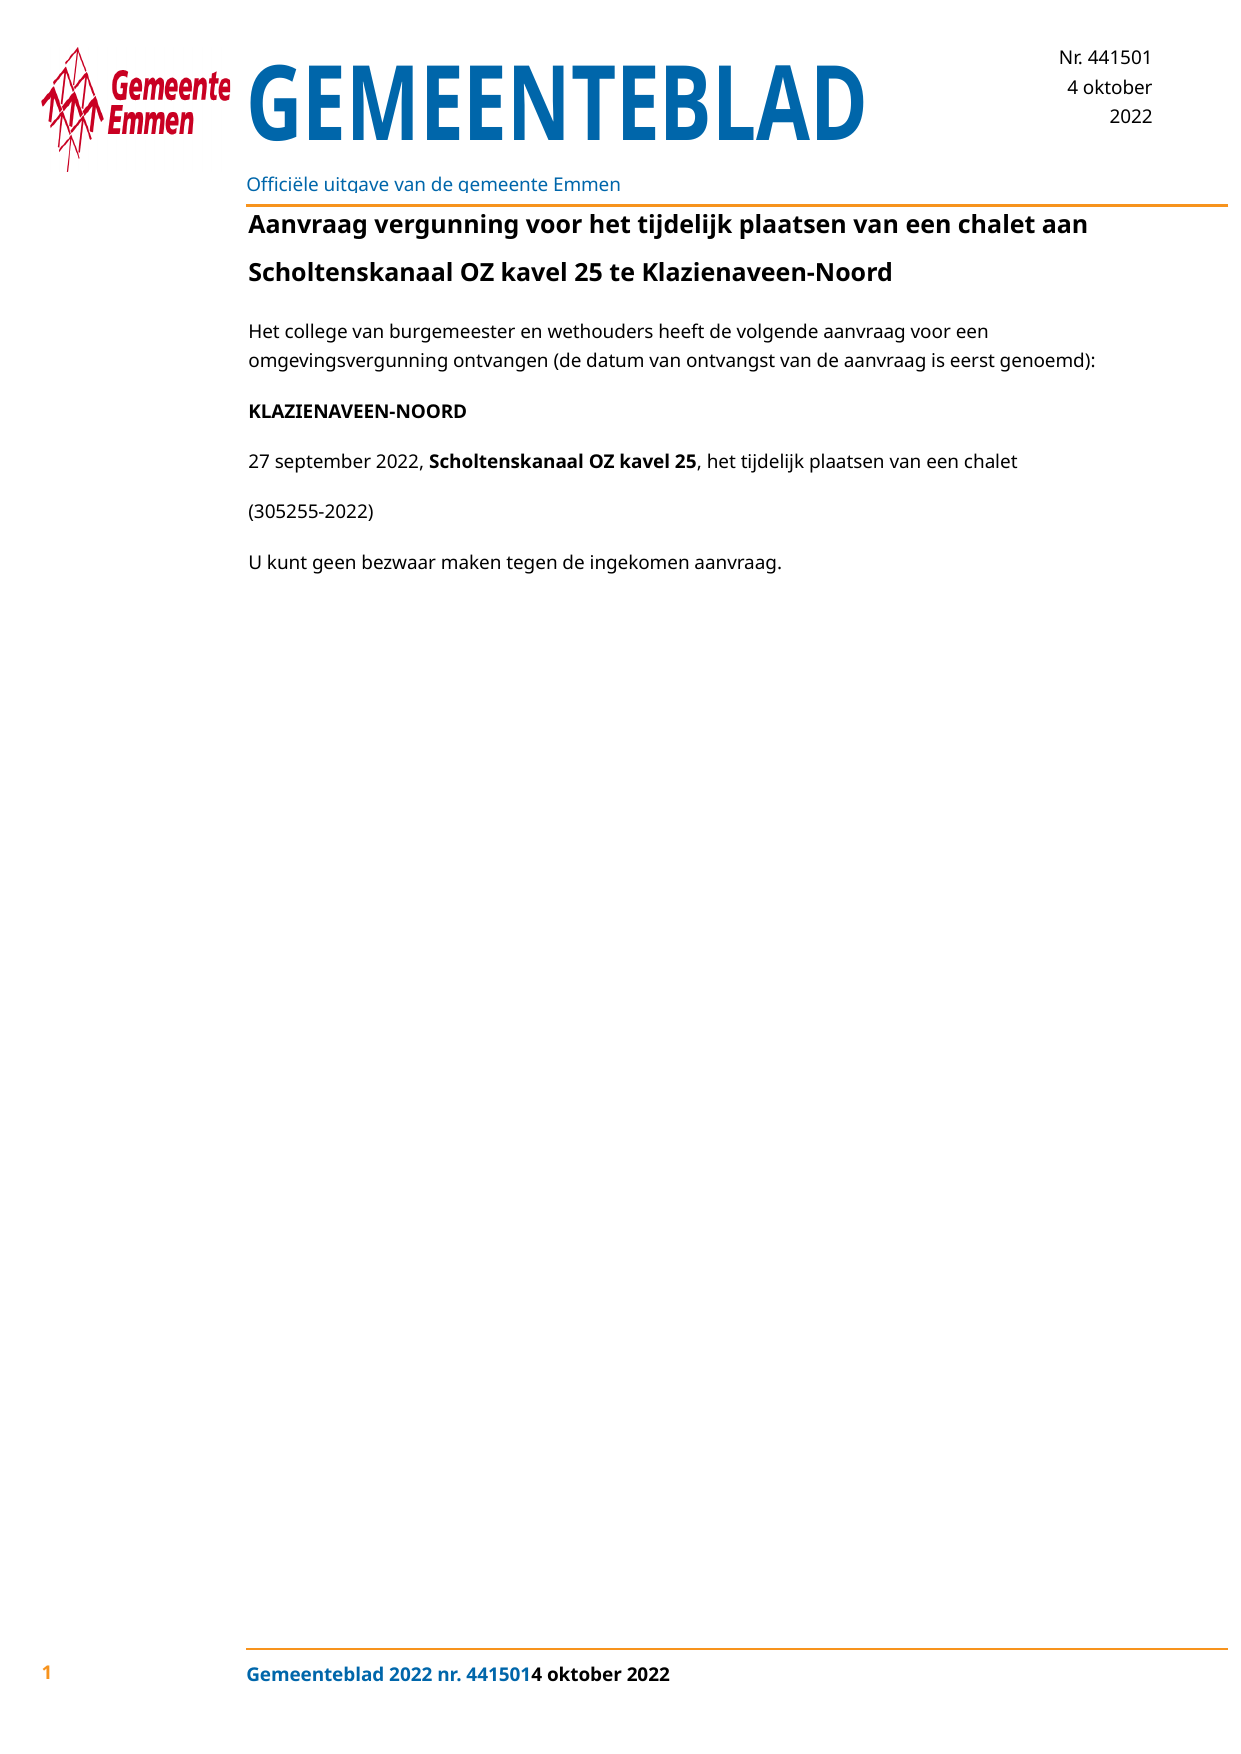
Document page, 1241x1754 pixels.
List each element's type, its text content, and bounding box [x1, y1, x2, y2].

text 27 september 2022, Scholtenskanaal OZ kavel 25, het tijdelijk plaatsen van een chalet [248, 448, 1152, 474]
text KLAZIENAVEEN-NOORD [248, 398, 1152, 424]
text Het college van burgemeester en wethouders heeft de volgende aanvraag voor een omgevingsvergunning ontvangen (de datum van ontvangst van de aanvraag is eerst genoemd): [248, 318, 1152, 373]
picture [41, 47, 231, 172]
text (305255-2022) [248, 499, 1152, 524]
text U kunt geen bezwaar maken tegen de ingekomen aanvraag. [248, 549, 1152, 575]
text Aanvraag vergunning voor het tijdelijk plaatsen van een chalet aan Scholtenskanaal OZ kavel 25 te Klazienaveen-Noord [248, 207, 1152, 288]
